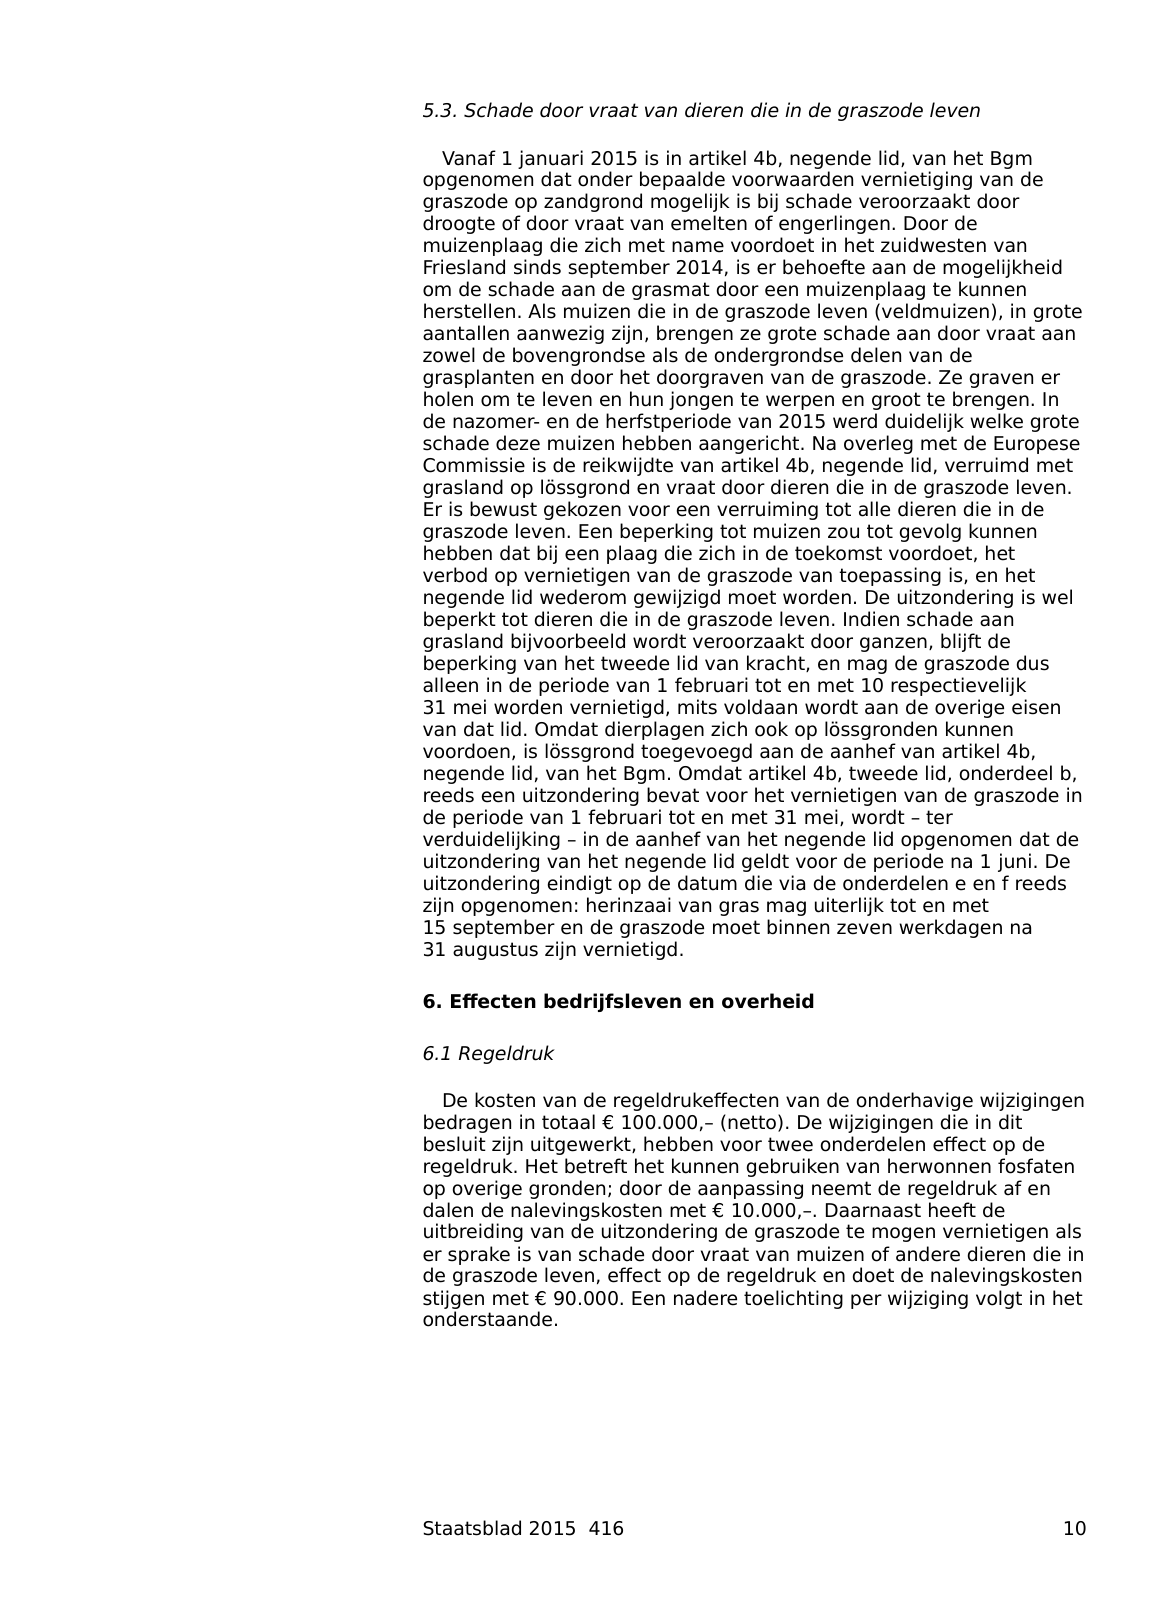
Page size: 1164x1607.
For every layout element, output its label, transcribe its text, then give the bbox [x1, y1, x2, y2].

subtitle 5.3. Schade door vraat van dieren die in de graszode leven [422, 100, 1087, 122]
subtitle 6.1 Regeldruk [422, 1043, 1087, 1064]
text De kosten van de regeldrukeffecten van de onderhavige wijzigingen bedragen in totaal € 100.000,– (netto). De wijzigingen die in dit besluit zijn uitgewerkt, hebben voor twee onderdelen effect op de regeldruk. Het betreft het kunnen gebruiken van herwonnen fosfaten op overige gronden; door de aanpassing neemt de regeldruk af en dalen de nalevingskosten met € 10.000,–. Daarnaast heeft de uitbreiding van de uitzondering de graszode te mogen vernietigen als er sprake is van schade door vraat van muizen of andere dieren die in de graszode leven, effect op de regeldruk en doet de nalevingskosten stijgen met € 90.000. Een nadere toelichting per wijziging volgt in het onderstaande. [422, 1089, 1087, 1331]
subtitle 6. Effecten bedrijfsleven en overheid [422, 991, 1087, 1013]
text Vanaf 1 januari 2015 is in artikel 4b, negende lid, van het Bgm opgenomen dat onder bepaalde voorwaarden vernietiging van de graszode op zandgrond mogelijk is bij schade veroorzaakt door droogte of door vraat van emelten of engerlingen. Door de muizenplaag die zich met name voordoet in het zuidwesten van Friesland sinds september 2014, is er behoefte aan de mogelijkheid om de schade aan de grasmat door een muizenplaag te kunnen herstellen. Als muizen die in de graszode leven (veldmuizen), in grote aantallen aanwezig zijn, brengen ze grote schade aan door vraat aan zowel de bovengrondse als de ondergrondse delen van de grasplanten en door het doorgraven van de graszode. Ze graven er holen om te leven en hun jongen te werpen en groot te brengen. In de nazomer- en de herfstperiode van 2015 werd duidelijk welke grote schade deze muizen hebben aangericht. Na overleg met de Europese Commissie is de reikwijdte van artikel 4b, negende lid, verruimd met grasland op lössgrond en vraat door dieren die in de graszode leven. Er is bewust gekozen voor een verruiming tot alle dieren die in de graszode leven. Een beperking tot muizen zou tot gevolg kunnen hebben dat bij een plaag die zich in de toekomst voordoet, het verbod op vernietigen van de graszode van toepassing is, en het negende lid wederom gewijzigd moet worden. De uitzondering is wel beperkt tot dieren die in de graszode leven. Indien schade aan grasland bijvoorbeeld wordt veroorzaakt door ganzen, blijft de beperking van het tweede lid van kracht, en mag de graszode dus alleen in de periode van 1 februari tot en met 10 respectievelijk 31 mei worden vernietigd, mits voldaan wordt aan de overige eisen van dat lid. Omdat dierplagen zich ook op lössgronden kunnen voordoen, is lössgrond toegevoegd aan de aanhef van artikel 4b, negende lid, van het Bgm. Omdat artikel 4b, tweede lid, onderdeel b, reeds een uitzondering bevat voor het vernietigen van de graszode in de periode van 1 februari tot en met 31 mei, wordt – ter verduidelijking – in de aanhef van het negende lid opgenomen dat de uitzondering van het negende lid geldt voor de periode na 1 juni. De uitzondering eindigt op de datum die via de onderdelen e en f reeds zijn opgenomen: herinzaai van gras mag uiterlijk tot en met 15 september en de graszode moet binnen zeven werkdagen na 31 augustus zijn vernietigd. [422, 147, 1087, 961]
